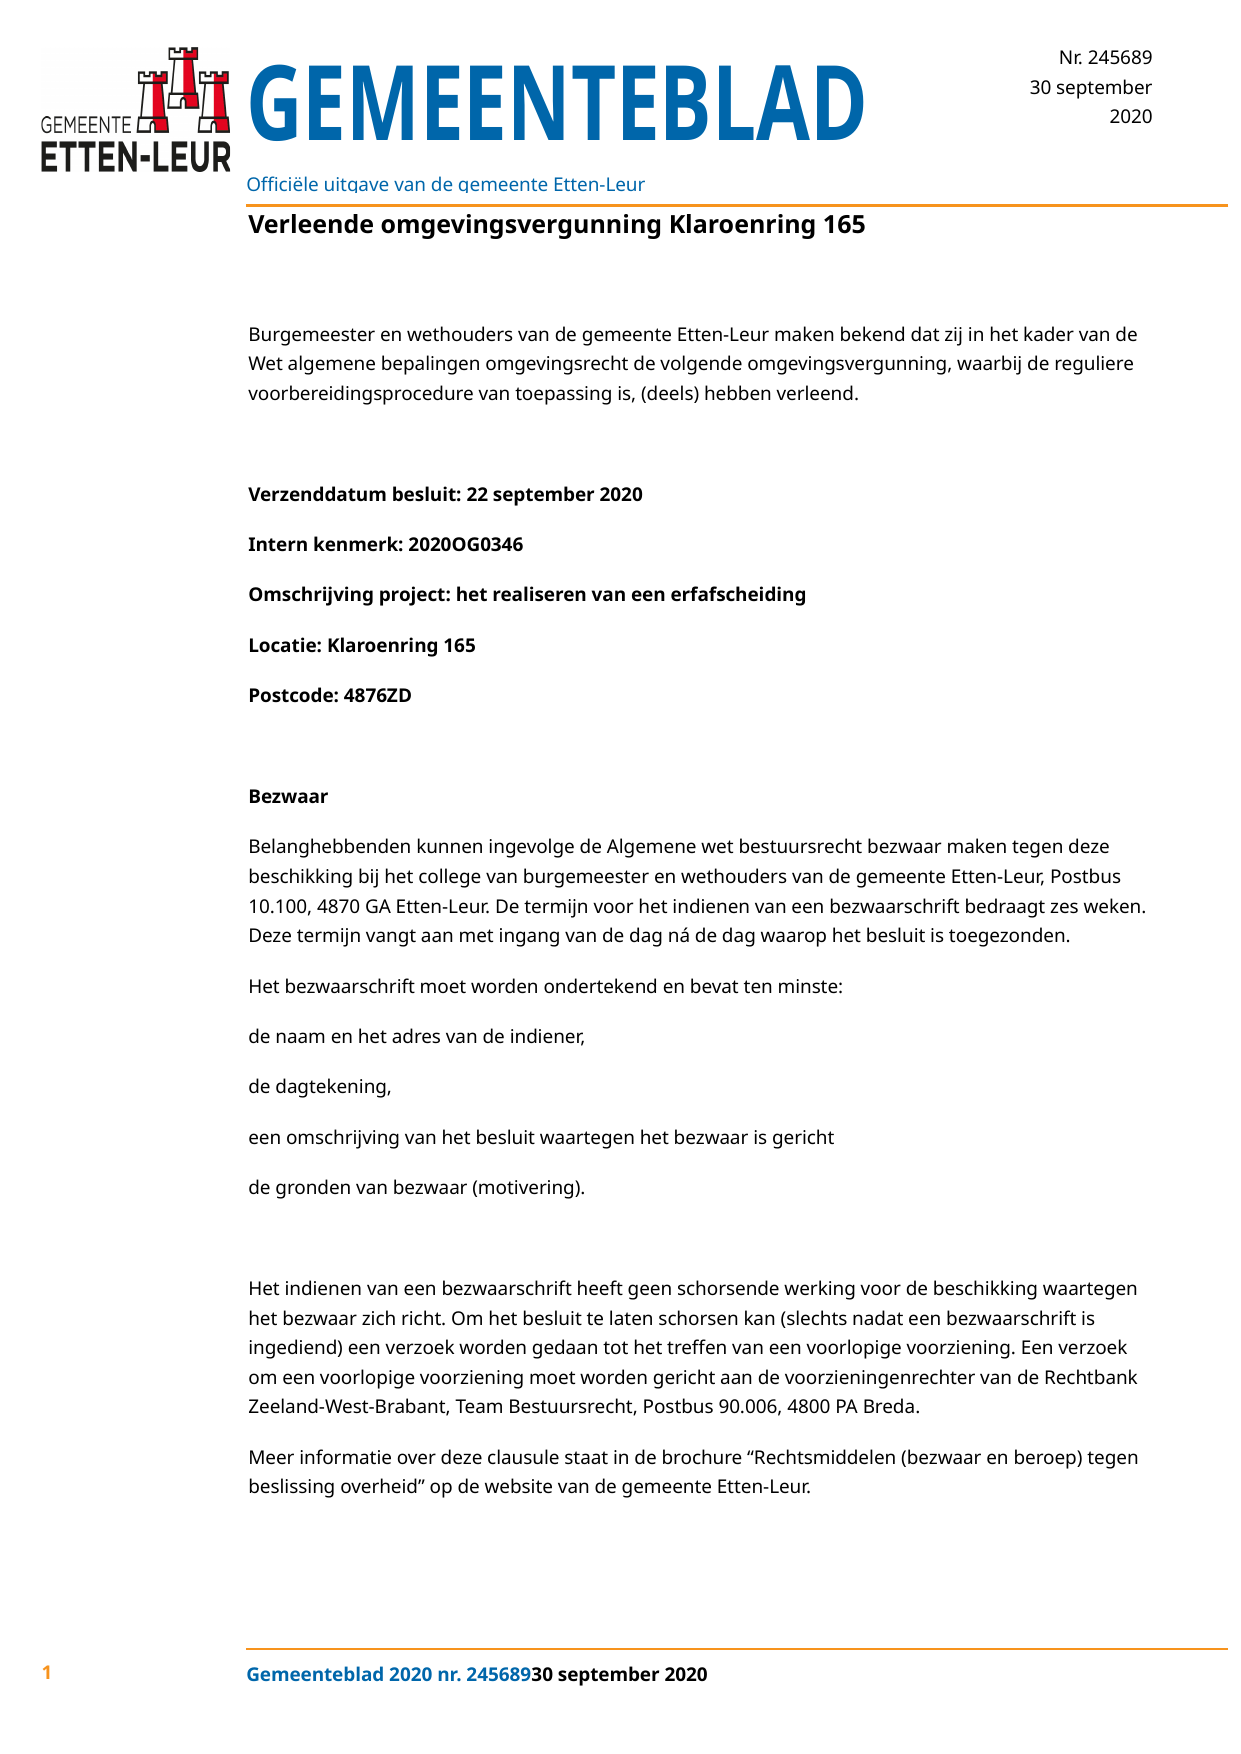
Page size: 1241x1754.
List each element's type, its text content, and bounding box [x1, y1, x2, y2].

text Bezwaar [248, 783, 1152, 809]
text Het indienen van een bezwaarschrift heeft geen schorsende werking voor de beschikking waartegen het bezwaar zich richt. Om het besluit te laten schorsen kan (slechts nadat een bezwaarschrift is ingediend) een verzoek worden gedaan tot het treffen van een voorlopige voorziening. Een verzoek om een voorlopige voorziening moet worden gericht aan de voorzieningenrechter van de Rechtbank Zeeland-West-Brabant, Team Bestuursrecht, Postbus 90.006, 4800 PA Breda. [248, 1275, 1152, 1419]
text de naam en het adres van de indiener, [248, 1023, 1152, 1049]
text Meer informatie over deze clausule staat in de brochure “Rechtsmiddelen (bezwaar en beroep) tegen beslissing overheid” op de website van de gemeente Etten-Leur. [248, 1444, 1152, 1499]
text Omschrijving project: het realiseren van een erfafscheiding [248, 582, 1152, 607]
text Belanghebbenden kunnen ingevolge de Algemene wet bestuursrecht bezwaar maken tegen deze beschikking bij het college van burgemeester en wethouders van de gemeente Etten-Leur, Postbus 10.100, 4870 GA Etten-Leur. De termijn voor het indienen van een bezwaarschrift bedraagt zes weken. Deze termijn vangt aan met ingang van de dag ná de dag waarop het besluit is toegezonden. [248, 834, 1152, 948]
text de dagtekening, [248, 1074, 1152, 1099]
text Burgemeester en wethouders van de gemeente Etten-Leur maken bekend dat zij in het kader van de Wet algemene bepalingen omgevingsrecht de volgende omgevingsvergunning, waarbij de reguliere voorbereidingsprocedure van toepassing is, (deels) hebben verleend. [248, 321, 1152, 406]
text Verzenddatum besluit: 22 september 2020 [248, 481, 1152, 506]
text de gronden van bezwaar (motivering). [248, 1174, 1152, 1200]
text Locatie: Klaroenring 165 [248, 632, 1152, 658]
text een omschrijving van het besluit waartegen het bezwaar is gericht [248, 1124, 1152, 1150]
text Postcode: 4876ZD [248, 682, 1152, 708]
text Het bezwaarschrift moet worden ondertekend en bevat ten minste: [248, 973, 1152, 998]
picture [41, 47, 231, 172]
text Intern kenmerk: 2020OG0346 [248, 531, 1152, 557]
text Verleende omgevingsvergunning Klaroenring 165 [248, 207, 1152, 241]
